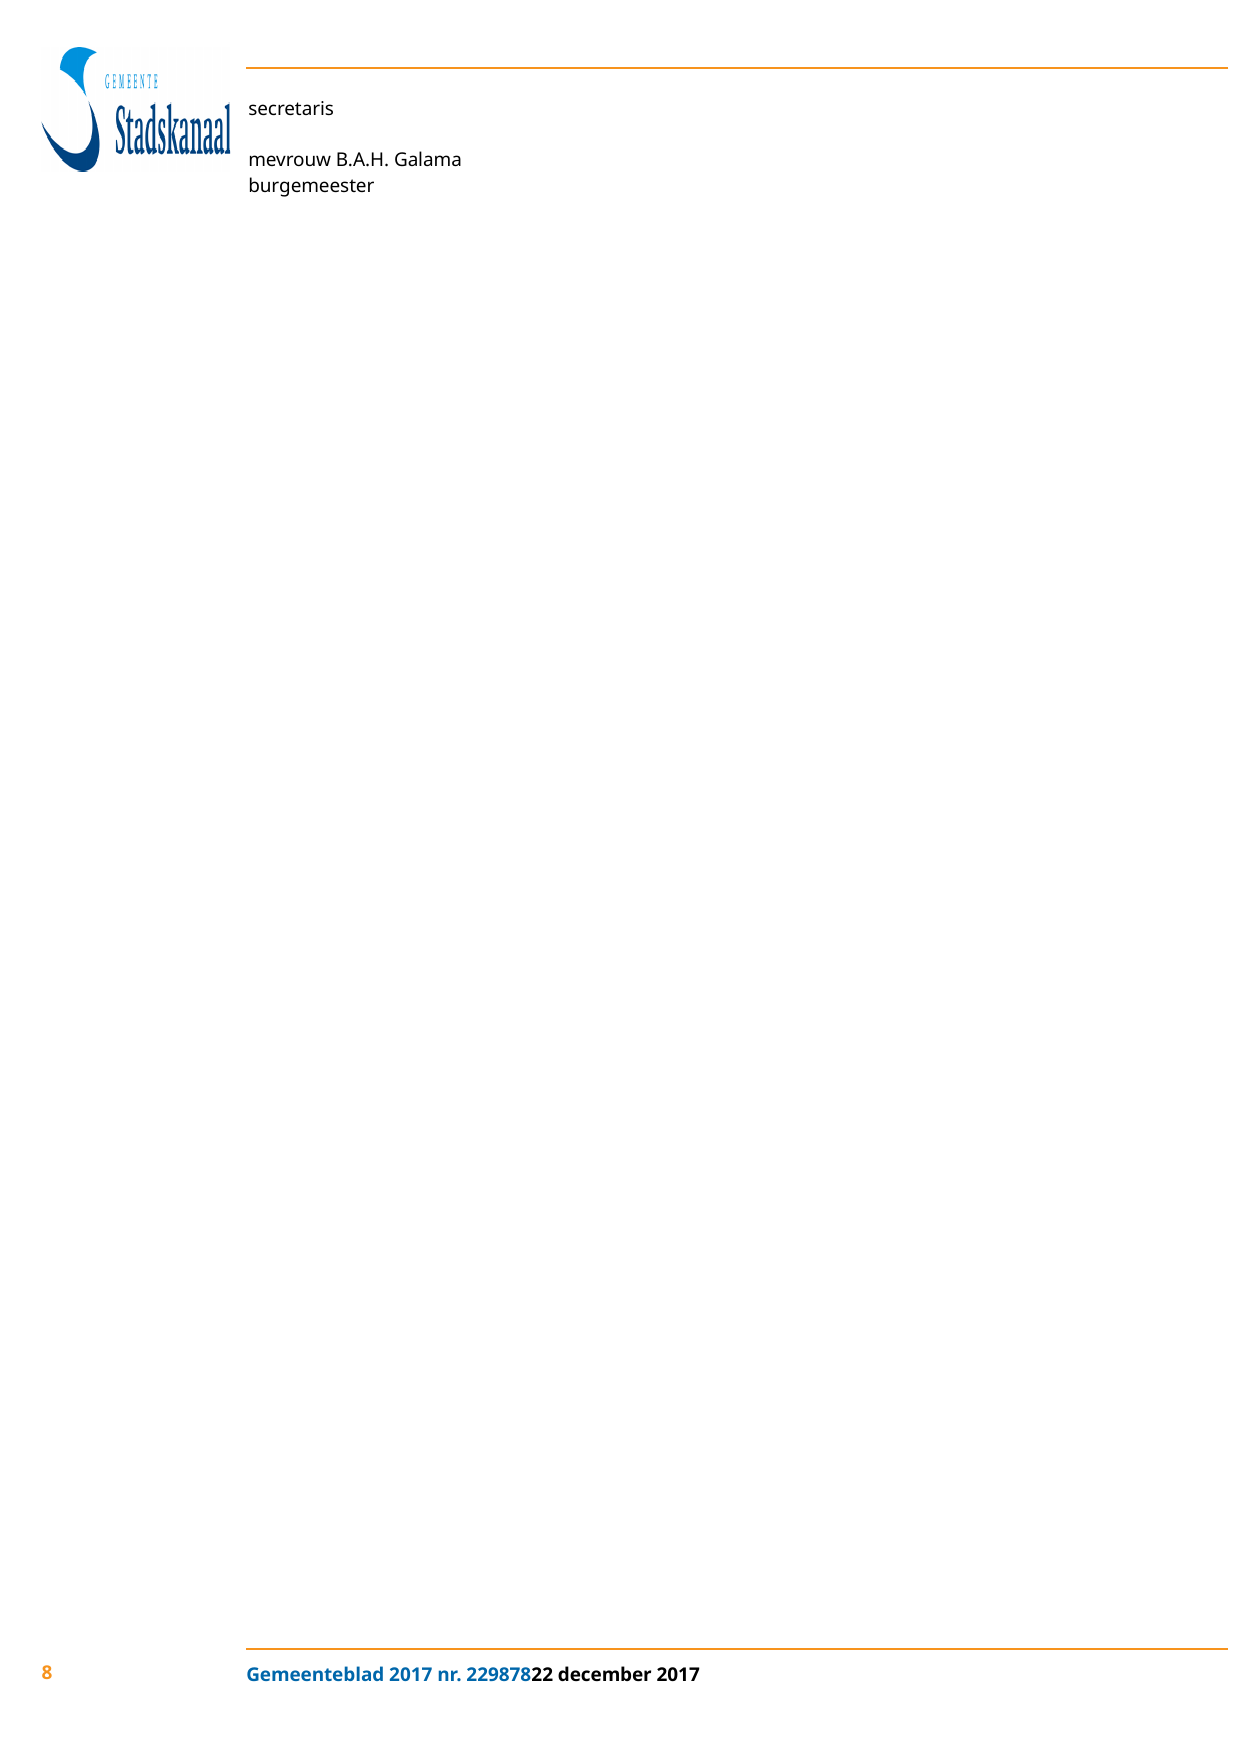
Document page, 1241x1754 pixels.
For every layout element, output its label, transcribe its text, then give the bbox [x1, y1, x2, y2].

text burgemeester [248, 172, 1152, 198]
picture [41, 47, 231, 172]
text mevrouw B.A.H. Galama [248, 146, 1152, 172]
text secretaris [248, 95, 1152, 121]
